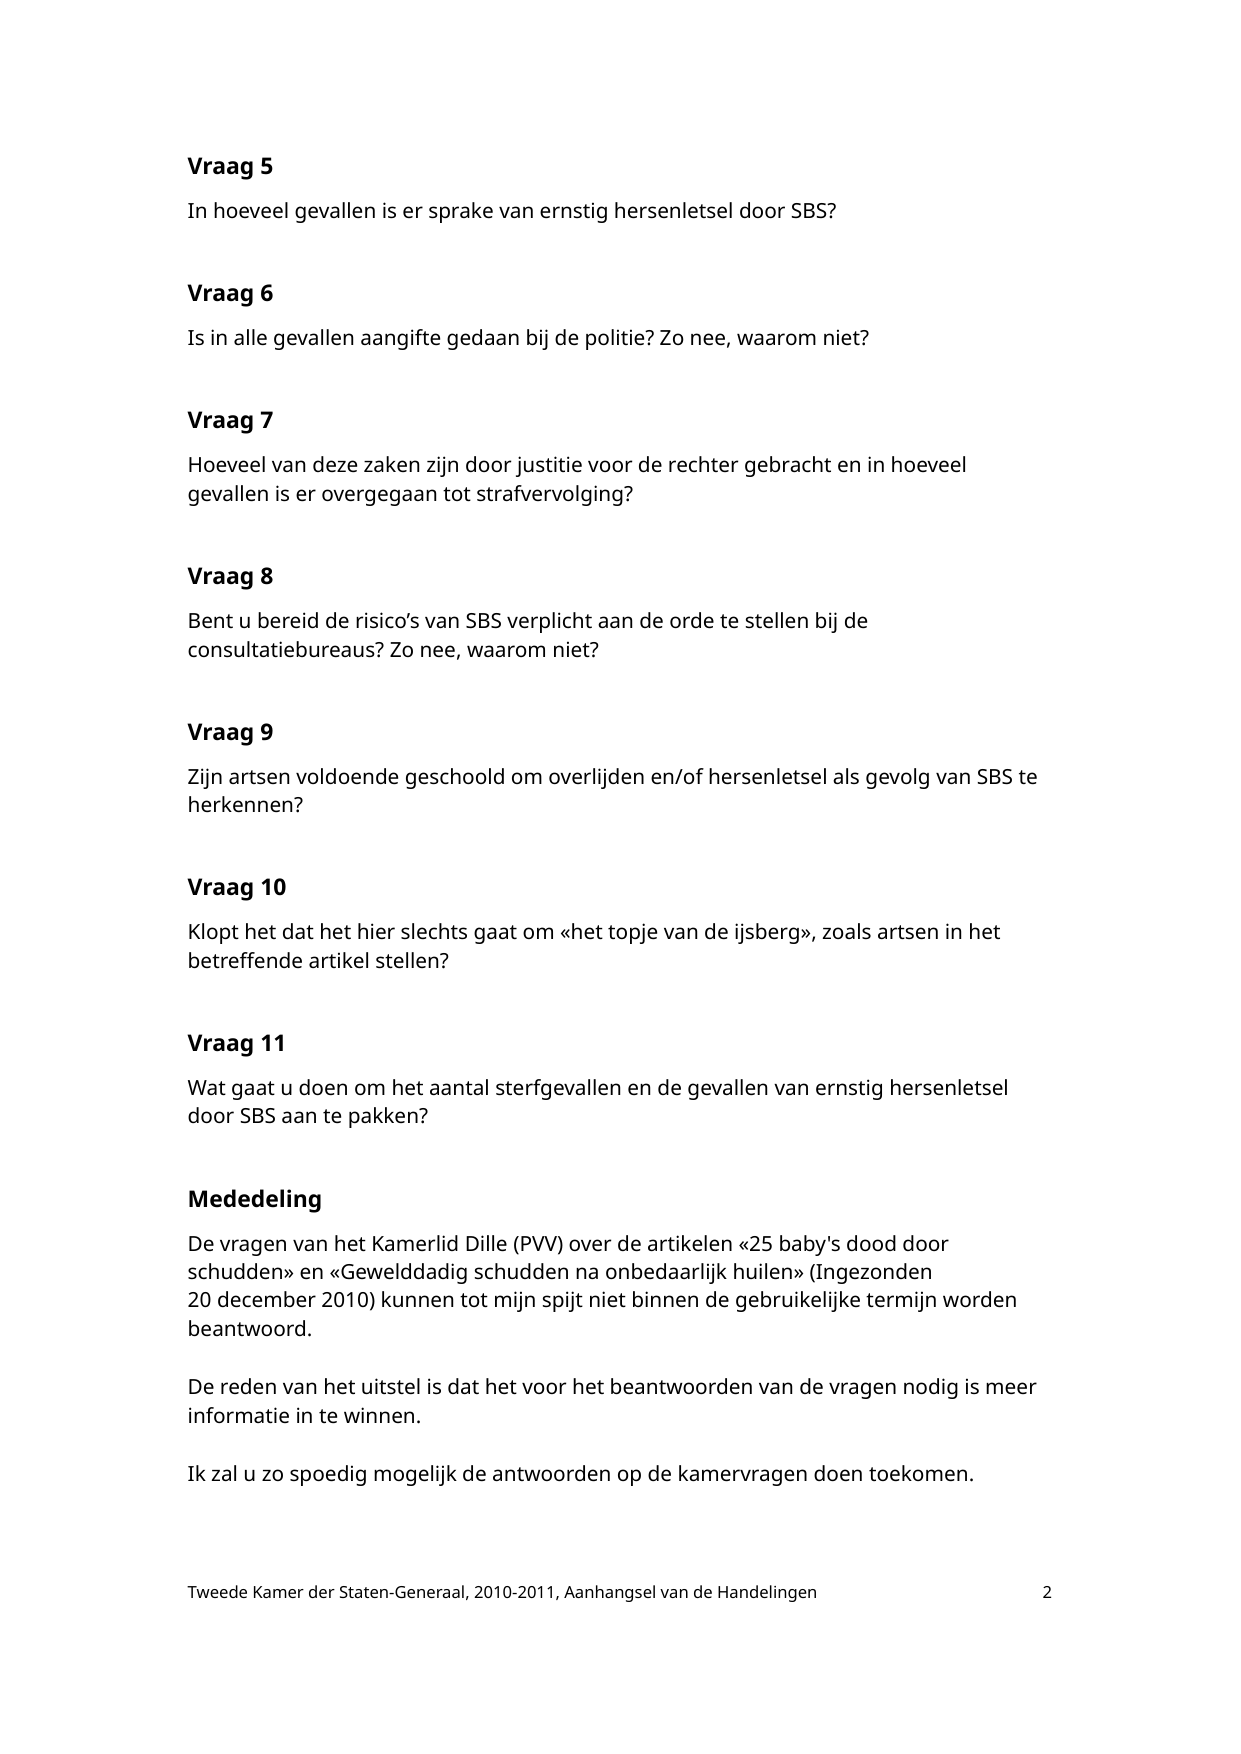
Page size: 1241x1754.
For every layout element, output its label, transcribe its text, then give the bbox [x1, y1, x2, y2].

subtitle Vraag 5 [187, 150, 1053, 181]
text De vragen van het Kamerlid Dille (PVV) over de artikelen «25 baby's dood door schudden» en «Gewelddadig schudden na onbedaarlijk huilen» (Ingezonden 20 december 2010) kunnen tot mijn spijt niet binnen de gebruikelijke termijn worden beantwoord. [187, 1229, 1053, 1342]
subtitle Mededeling [187, 1182, 1053, 1214]
subtitle Vraag 10 [187, 871, 1053, 902]
text Wat gaat u doen om het aantal sterfgevallen en de gevallen van ernstig hersenletsel door SBS aan te pakken? [187, 1073, 1053, 1130]
subtitle Vraag 6 [187, 277, 1053, 308]
text Klopt het dat het hier slechts gaat om «het topje van de ijsberg», zoals artsen in het betreffende artikel stellen? [187, 917, 1053, 974]
subtitle Vraag 8 [187, 560, 1053, 591]
subtitle Vraag 11 [187, 1027, 1053, 1058]
text Zijn artsen voldoende geschoold om overlijden en/of hersenletsel als gevolg van SBS te herkennen? [187, 762, 1053, 819]
subtitle Vraag 7 [187, 404, 1053, 436]
text Hoeveel van deze zaken zijn door justitie voor de rechter gebracht en in hoeveel gevallen is er overgegaan tot strafvervolging? [187, 451, 1053, 507]
text In hoeveel gevallen is er sprake van ernstig hersenletsel door SBS? [187, 196, 1053, 225]
text Bent u bereid de risico’s van SBS verplicht aan de orde te stellen bij de consultatiebureaus? Zo nee, waarom niet? [187, 606, 1053, 663]
text Is in alle gevallen aangifte gedaan bij de politie? Zo nee, waarom niet? [187, 323, 1053, 352]
subtitle Vraag 9 [187, 716, 1053, 747]
text De reden van het uitstel is dat het voor het beantwoorden van de vragen nodig is meer informatie in te winnen. [187, 1372, 1053, 1429]
text Ik zal u zo spoedig mogelijk de antwoorden op de kamervragen doen toekomen. [187, 1459, 1053, 1488]
